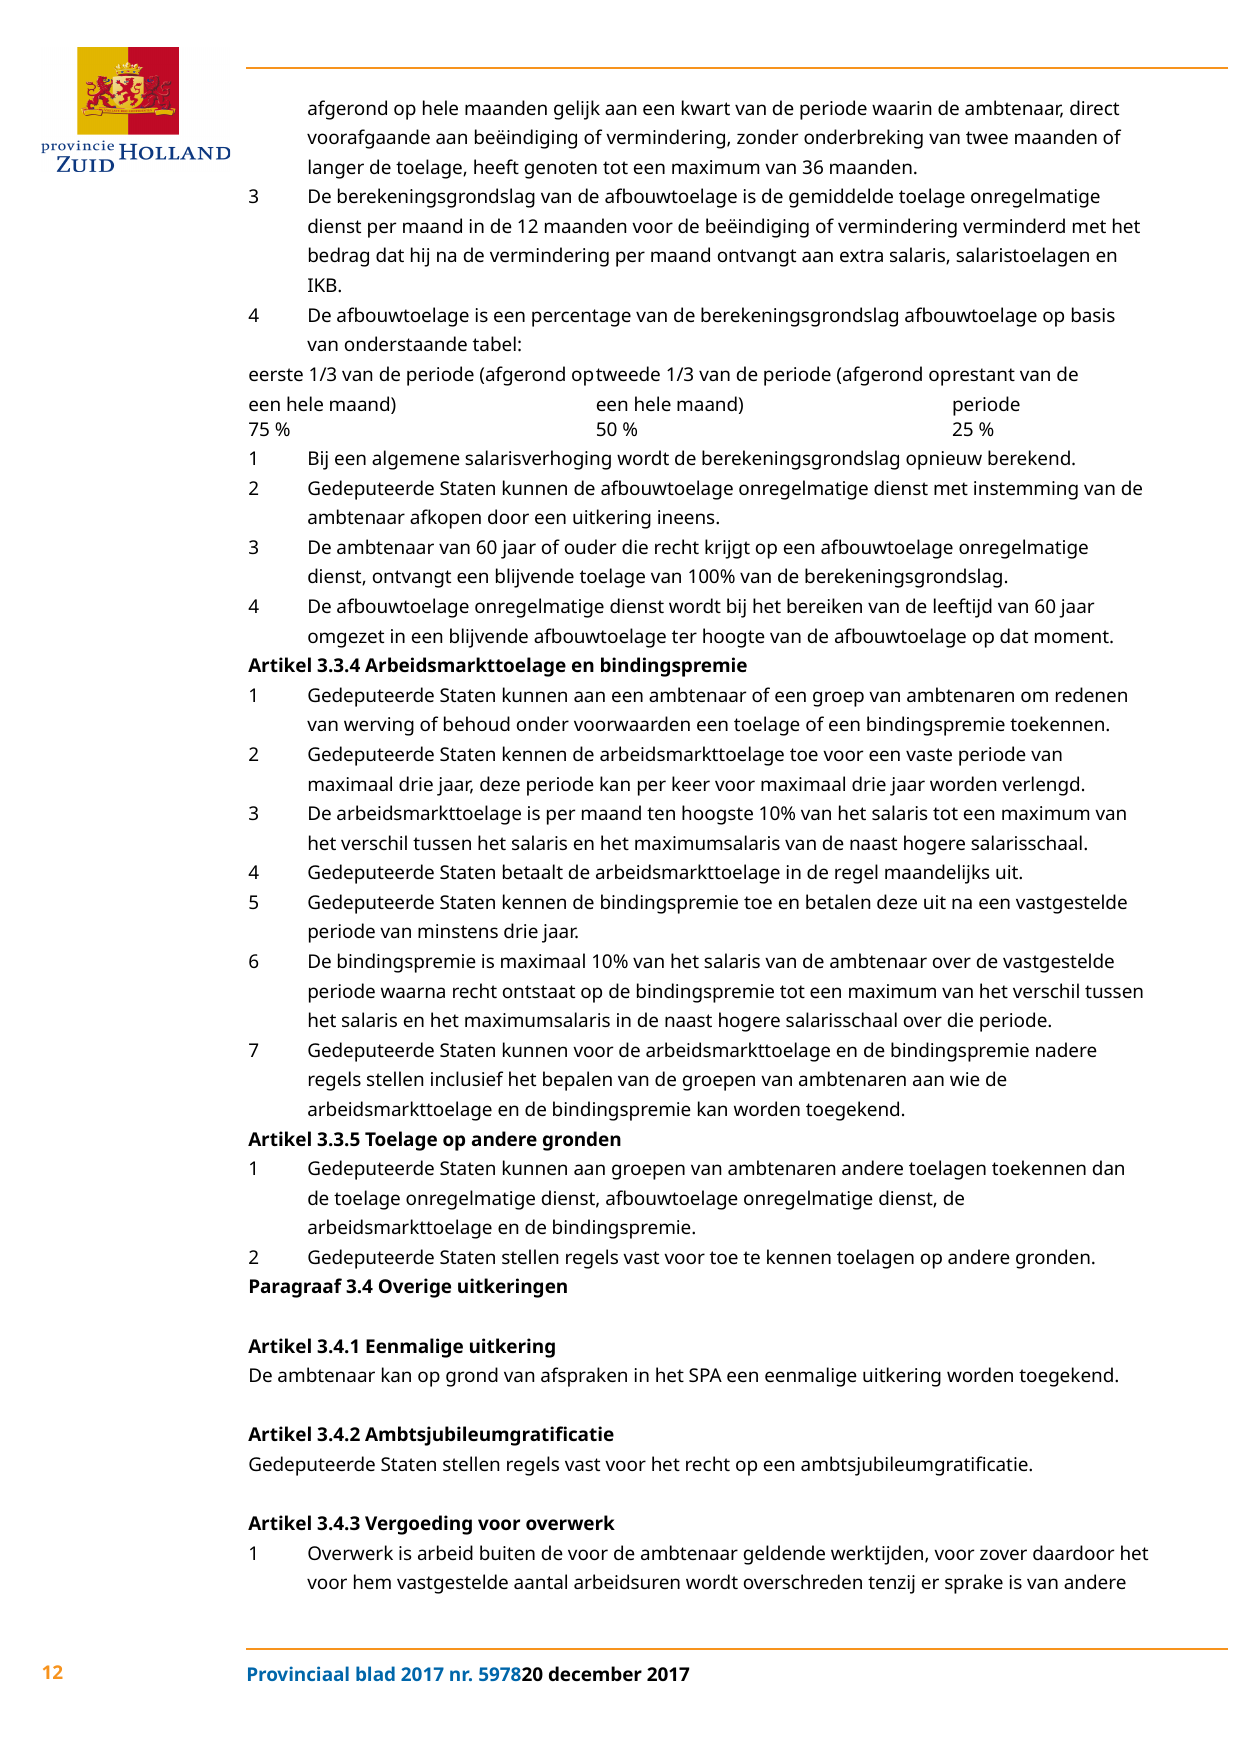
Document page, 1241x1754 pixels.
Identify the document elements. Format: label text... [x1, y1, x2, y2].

table_cell 25 % [952, 416, 1152, 442]
table_cell 75 % [248, 416, 596, 442]
list Overwerk is arbeid buiten de voor de ambtenaar geldende werktijden, voor zover daardoor het voor hem vastgestelde aantal arbeidsuren wordt overschreden tenzij er sprake is van andere [248, 1540, 1152, 1595]
text Artikel 3.3.4 Arbeidsmarkttoelage en bindingspremie [248, 652, 1152, 678]
text Artikel 3.4.3 Vergoeding voor overwerk [248, 1510, 1152, 1536]
list Gedeputeerde Staten kunnen voor de arbeidsmarkttoelage en de bindingspremie nadere regels stellen inclusief het bepalen van de groepen van ambtenaren aan wie de arbeidsmarkttoelage en de bindingspremie kan worden toegekend. [248, 1037, 1152, 1122]
list De ambtenaar van 60 jaar of ouder die recht krijgt op een afbouwtoelage onregelmatige dienst, ontvangt een blijvende toelage van 100% van de berekeningsgrondslag. [248, 534, 1152, 589]
table_cell 50 % [596, 416, 952, 442]
list Gedeputeerde Staten stellen regels vast voor toe te kennen toelagen op andere gronden. [248, 1244, 1152, 1270]
table_header restant van de periode [952, 361, 1152, 416]
text Artikel 3.4.2 Ambtsjubileumgratificatie [248, 1422, 1152, 1447]
text Artikel 3.4.1 Eenmalige uitkering [248, 1333, 1152, 1359]
list De afbouwtoelage onregelmatige dienst wordt bij het bereiken van de leeftijd van 60 jaar omgezet in een blijvende afbouwtoelage ter hoogte van de afbouwtoelage op dat moment. [248, 593, 1152, 649]
list Gedeputeerde Staten betaalt de arbeidsmarkttoelage in de regel maandelijks uit. [248, 859, 1152, 885]
list Gedeputeerde Staten kunnen de afbouwtoelage onregelmatige dienst met instemming van de ambtenaar afkopen door een uitkering ineens. [248, 475, 1152, 530]
list Gedeputeerde Staten kunnen aan groepen van ambtenaren andere toelagen toekennen dan de toelage onregelmatige dienst, afbouwtoelage onregelmatige dienst, de arbeidsmarkttoelage en de bindingspremie. [248, 1155, 1152, 1240]
list Bij een algemene salarisverhoging wordt de berekeningsgrondslag opnieuw berekend. [248, 445, 1152, 471]
text De ambtenaar kan op grond van afspraken in het SPA een eenmalige uitkering worden toegekend. [248, 1362, 1152, 1388]
text Gedeputeerde Staten stellen regels vast voor het recht op een ambtsjubileumgratificatie. [248, 1451, 1152, 1477]
table_header eerste 1/3 van de periode (afgerond op een hele maand) [248, 361, 596, 416]
list Gedeputeerde Staten kennen de bindingspremie toe en betalen deze uit na een vastgestelde periode van minstens drie jaar. [248, 889, 1152, 944]
list Gedeputeerde Staten kennen de arbeidsmarkttoelage toe voor een vaste periode van maximaal drie jaar, deze periode kan per keer voor maximaal drie jaar worden verlengd. [248, 741, 1152, 797]
list afgerond op hele maanden gelijk aan een kwart van de periode waarin de ambtenaar, direct voorafgaande aan beëindiging of vermindering, zonder onderbreking van twee maanden of langer de toelage, heeft genoten tot een maximum van 36 maanden. [248, 95, 1152, 180]
text Artikel 3.3.5 Toelage op andere gronden [248, 1126, 1152, 1152]
list De bindingspremie is maximaal 10% van het salaris van de ambtenaar over de vastgestelde periode waarna recht ontstaat op de bindingspremie tot een maximum van het verschil tussen het salaris en het maximumsalaris in de naast hogere salarisschaal over die periode. [248, 948, 1152, 1033]
list De berekeningsgrondslag van de afbouwtoelage is de gemiddelde toelage onregelmatige dienst per maand in de 12 maanden voor de beëindiging of vermindering verminderd met het bedrag dat hij na de vermindering per maand ontvangt aan extra salaris, salaristoelagen en IKB. [248, 183, 1152, 298]
list De afbouwtoelage is een percentage van de berekeningsgrondslag afbouwtoelage op basis van onderstaande tabel: [248, 302, 1152, 357]
list De arbeidsmarkttoelage is per maand ten hoogste 10% van het salaris tot een maximum van het verschil tussen het salaris en het maximumsalaris van de naast hogere salarisschaal. [248, 800, 1152, 856]
table_header tweede 1/3 van de periode (afgerond op een hele maand) [596, 361, 952, 416]
picture [41, 47, 231, 172]
text Paragraaf 3.4 Overige uitkeringen [248, 1274, 1152, 1299]
list Gedeputeerde Staten kunnen aan een ambtenaar of een groep van ambtenaren om redenen van werving of behoud onder voorwaarden een toelage of een bindingspremie toekennen. [248, 682, 1152, 737]
